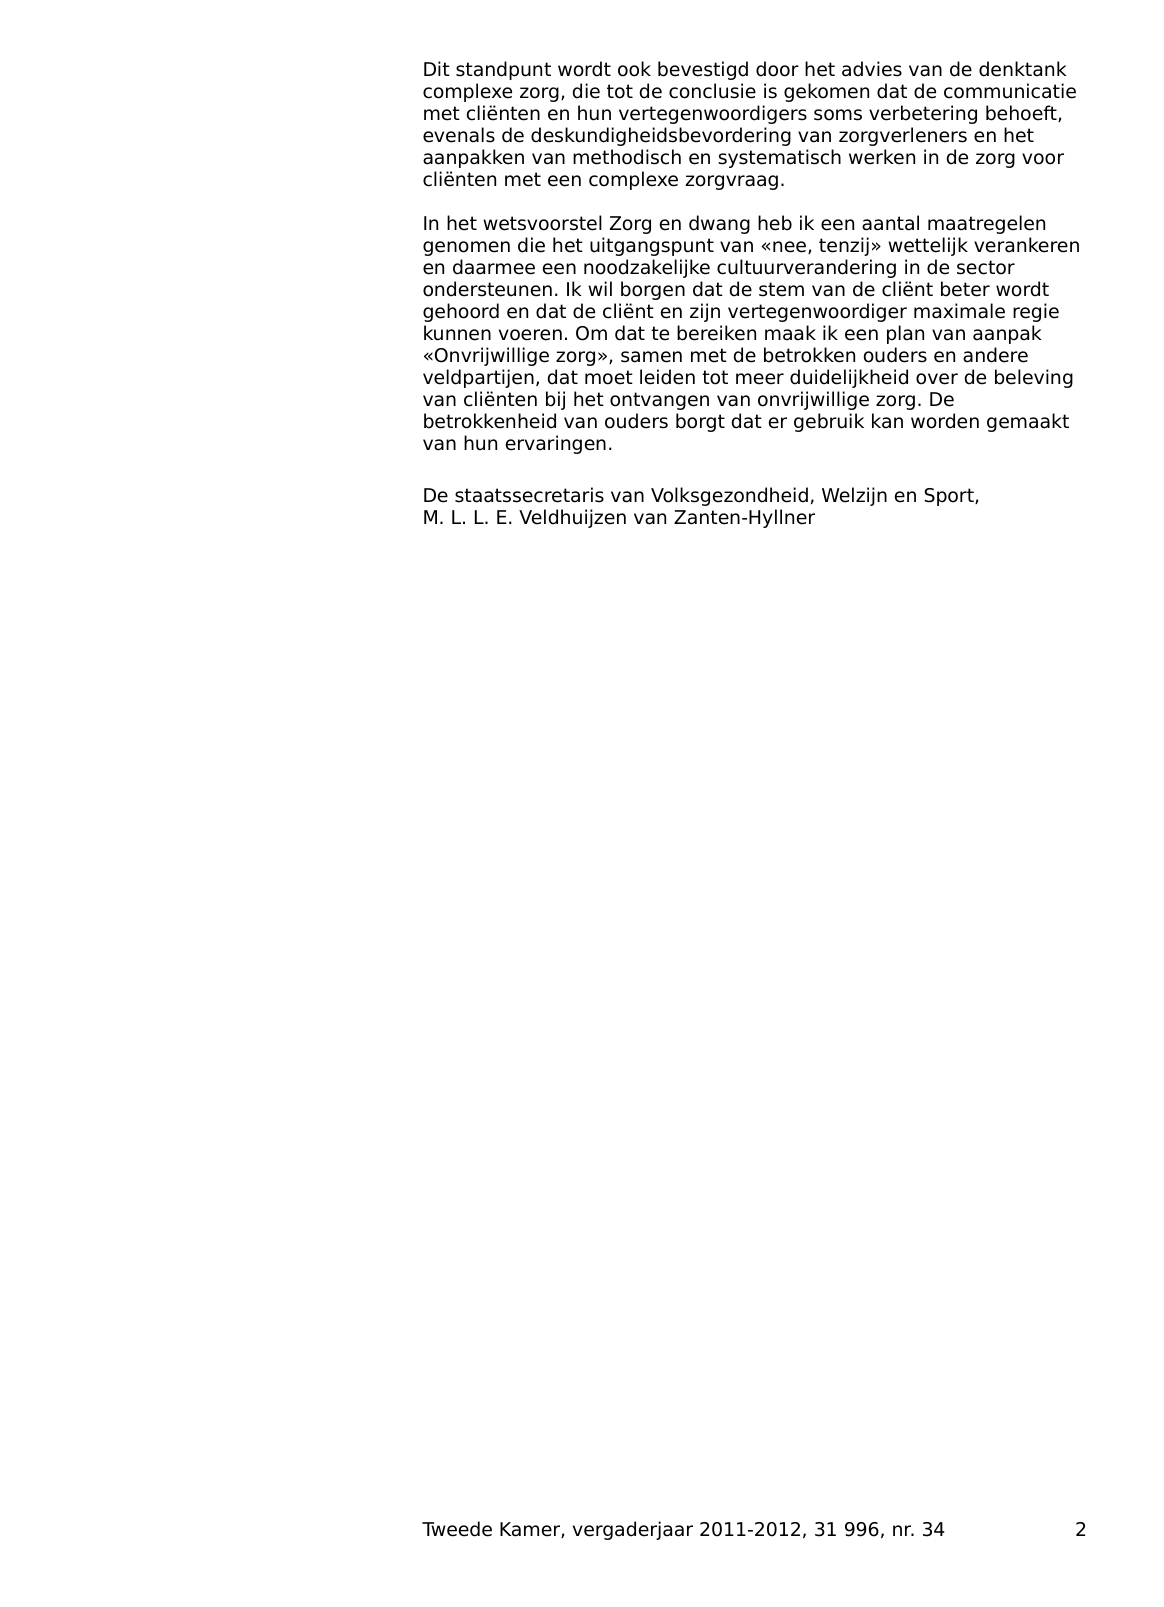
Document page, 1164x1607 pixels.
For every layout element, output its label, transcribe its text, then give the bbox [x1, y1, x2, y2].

text Dit standpunt wordt ook bevestigd door het advies van de denktank complexe zorg, die tot de conclusie is gekomen dat de communicatie met cliënten en hun vertegenwoordigers soms verbetering behoeft, evenals de deskundigheidsbevordering van zorgverleners en het aanpakken van methodisch en systematisch werken in de zorg voor cliënten met een complexe zorgvraag. [422, 59, 1087, 191]
text In het wetsvoorstel Zorg en dwang heb ik een aantal maatregelen genomen die het uitgangspunt van «nee, tenzij» wettelijk verankeren en daarmee een noodzakelijke cultuurverandering in de sector ondersteunen. Ik wil borgen dat de stem van de cliënt beter wordt gehoord en dat de cliënt en zijn vertegenwoordiger maximale regie kunnen voeren. Om dat te bereiken maak ik een plan van aanpak «Onvrijwillige zorg», samen met de betrokken ouders en andere veldpartijen, dat moet leiden tot meer duidelijkheid over de beleving van cliënten bij het ontvangen van onvrijwillige zorg. De betrokkenheid van ouders borgt dat er gebruik kan worden gemaakt van hun ervaringen. [422, 213, 1087, 455]
text De staatssecretaris van Volksgezondheid, Welzijn en Sport, M. L. L. E. Veldhuijzen van Zanten-Hyllner [422, 485, 1087, 529]
